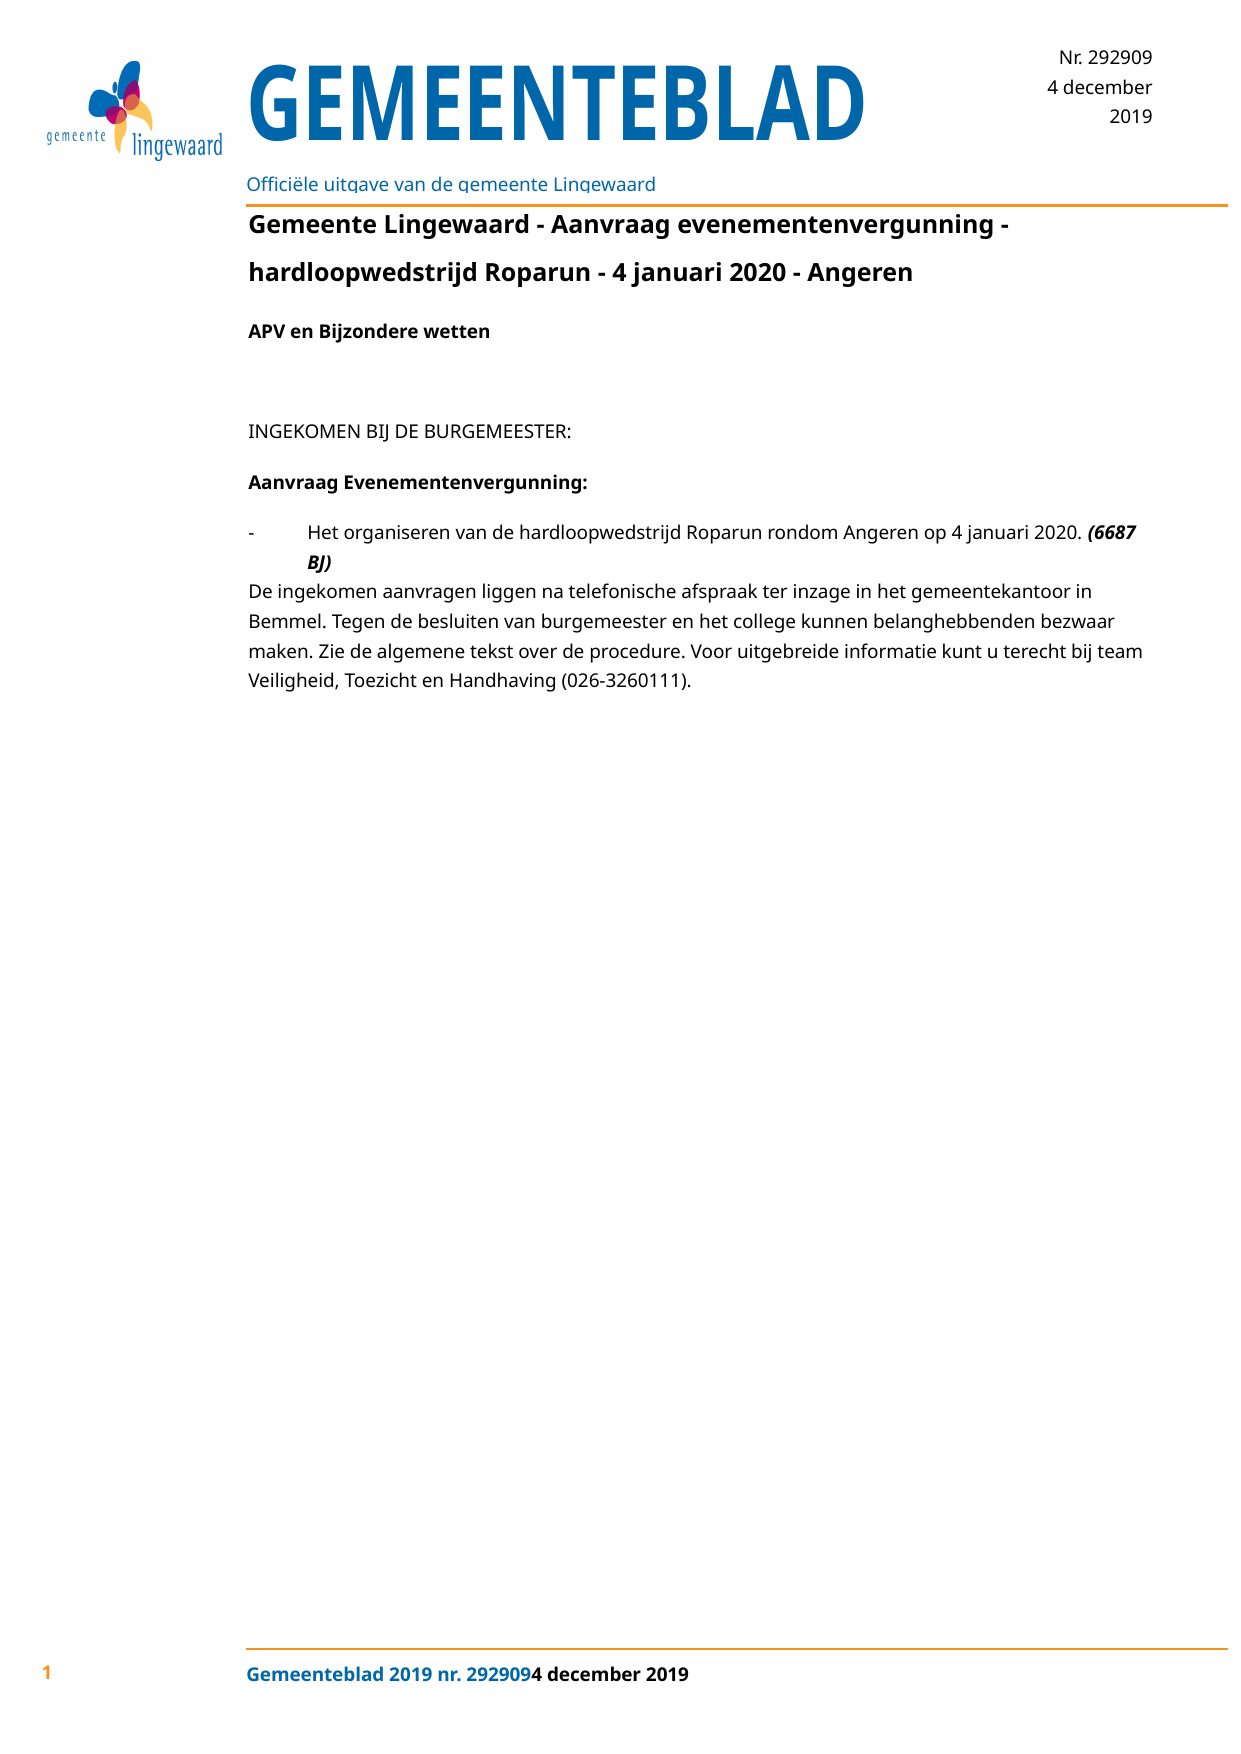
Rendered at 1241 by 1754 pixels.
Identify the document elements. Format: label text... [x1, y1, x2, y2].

text Gemeente Lingewaard - Aanvraag evenementenvergunning - hardloopwedstrijd Roparun - 4 januari 2020 - Angeren [248, 207, 1152, 288]
text Aanvraag Evenementenvergunning: [248, 469, 1152, 495]
text APV en Bijzondere wetten [248, 318, 1152, 344]
text INGEKOMEN BIJ DE BURGEMEESTER: [248, 419, 1152, 444]
text De ingekomen aanvragen liggen na telefonische afspraak ter inzage in het gemeentekantoor in Bemmel. Tegen de besluiten van burgemeester en het college kunnen belanghebbenden bezwaar maken. Zie de algemene tekst over de procedure. Voor uitgebreide informatie kunt u terecht bij team Veiligheid, Toezicht en Handhaving (026-3260111). [248, 579, 1152, 693]
list Het organiseren van de hardloopwedstrijd Roparun rondom Angeren op 4 januari 2020. (6687 BJ) [248, 519, 1152, 575]
picture [41, 47, 231, 172]
